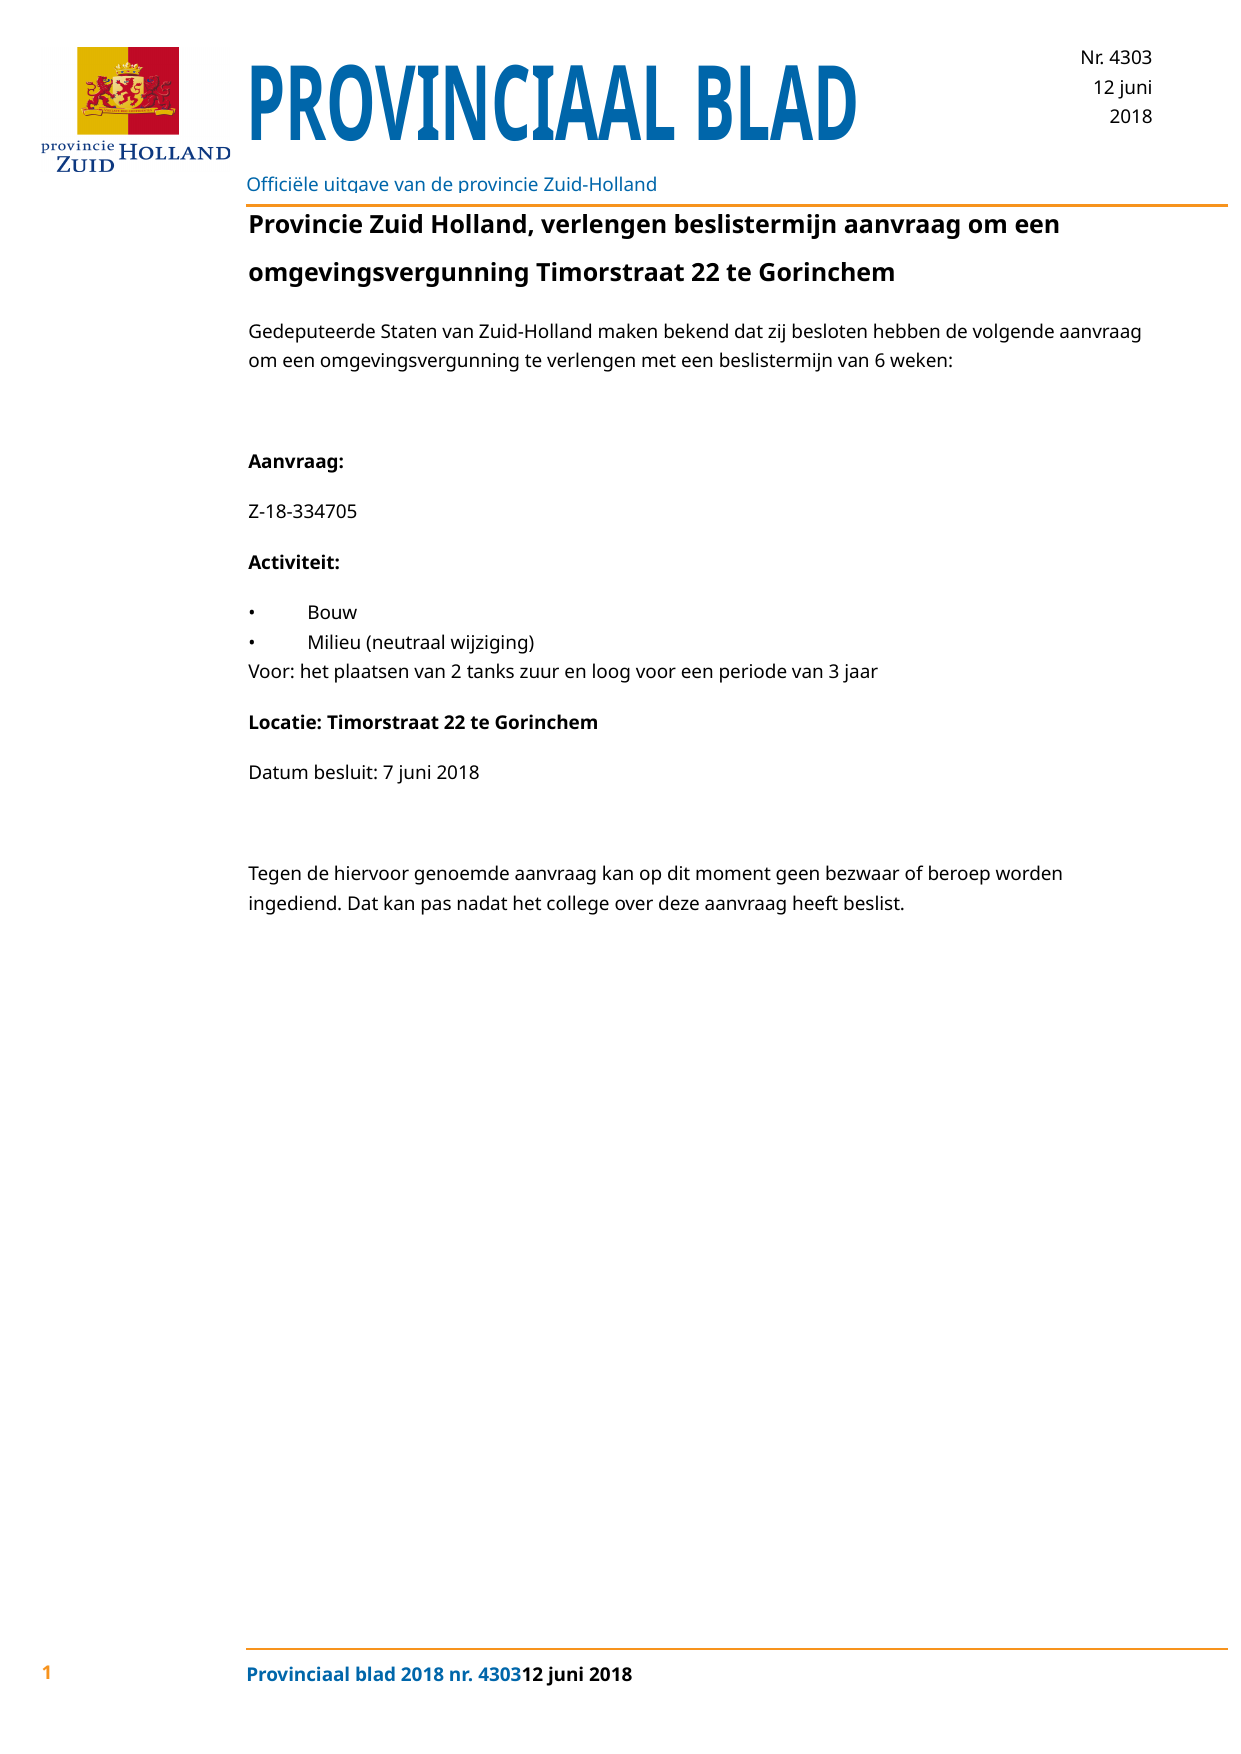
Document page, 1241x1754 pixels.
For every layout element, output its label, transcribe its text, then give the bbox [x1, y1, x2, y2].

list Milieu (neutraal wijziging) [248, 629, 1152, 655]
text Locatie: Timorstraat 22 te Gorinchem [248, 709, 1152, 735]
text Voor: het plaatsen van 2 tanks zuur en loog voor een periode van 3 jaar [248, 659, 1152, 684]
text Tegen de hiervoor genoemde aanvraag kan op dit moment geen bezwaar of beroep worden ingediend. Dat kan pas nadat het college over deze aanvraag heeft beslist. [248, 860, 1152, 916]
text Activiteit: [248, 549, 1152, 575]
text Datum besluit: 7 juni 2018 [248, 759, 1152, 785]
text Z-18-334705 [248, 499, 1152, 524]
text Aanvraag: [248, 448, 1152, 474]
text Gedeputeerde Staten van Zuid-Holland maken bekend dat zij besloten hebben de volgende aanvraag om een omgevingsvergunning te verlengen met een beslistermijn van 6 weken: [248, 318, 1152, 373]
list Bouw [248, 599, 1152, 625]
picture [41, 47, 231, 172]
text Provincie Zuid Holland, verlengen beslistermijn aanvraag om een omgevingsvergunning Timorstraat 22 te Gorinchem [248, 207, 1152, 288]
